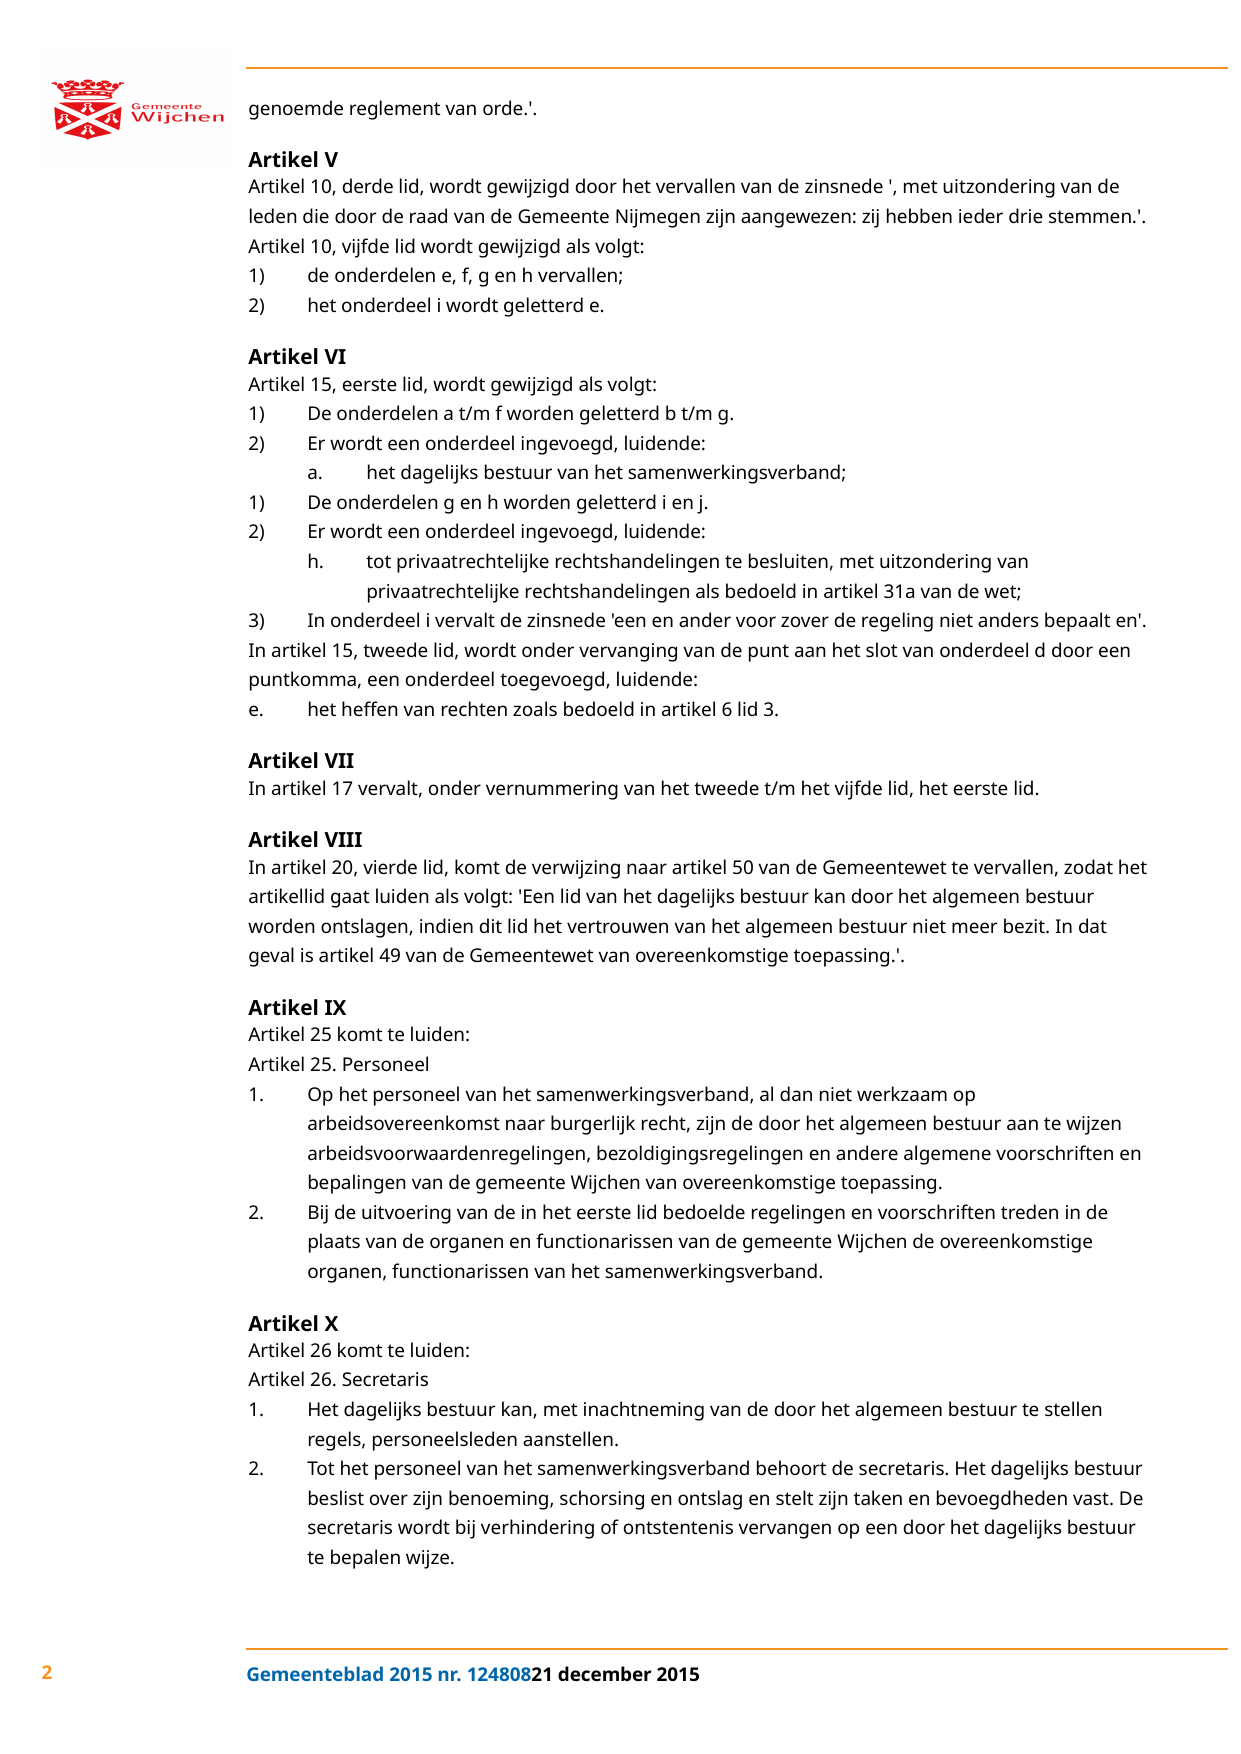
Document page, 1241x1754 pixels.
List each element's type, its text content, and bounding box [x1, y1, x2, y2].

text Artikel 26. Secretaris [248, 1367, 1152, 1392]
text In artikel 17 vervalt, onder vernummering van het tweede t/m het vijfde lid, het eerste lid. [248, 775, 1152, 801]
list Op het personeel van het samenwerkingsverband, al dan niet werkzaam op arbeidsovereenkomst naar burgerlijk recht, zijn de door het algemeen bestuur aan te wijzen arbeidsvoorwaardenregelingen, bezoldigingsregelingen en andere algemene voorschriften en bepalingen van de gemeente Wijchen van overeenkomstige toepassing. [248, 1081, 1152, 1195]
list het heffen van rechten zoals bedoeld in artikel 6 lid 3. [248, 696, 1152, 722]
list De onderdelen g en h worden geletterd i en j. [248, 489, 1152, 515]
text Artikel VIII [248, 826, 1152, 854]
text Artikel 10, derde lid, wordt gewijzigd door het vervallen van de zinsnede ', met uitzondering van de leden die door de raad van de Gemeente Nijmegen zijn aangewezen: zij hebben ieder drie stemmen.'. [248, 174, 1152, 229]
list de onderdelen e, f, g en h vervallen; [248, 262, 1152, 288]
text Artikel VII [248, 747, 1152, 775]
list In onderdeel i vervalt de zinsnede 'een en ander voor zover de regeling niet anders bepaalt en'. [248, 607, 1152, 633]
text Artikel 10, vijfde lid wordt gewijzigd als volgt: [248, 233, 1152, 258]
text Artikel X [248, 1309, 1152, 1337]
list het onderdeel i wordt geletterd e. [248, 292, 1152, 318]
picture [41, 47, 231, 172]
text Artikel 26 komt te luiden: [248, 1337, 1152, 1363]
list Er wordt een onderdeel ingevoegd, luidende: [248, 430, 1152, 456]
list Bij de uitvoering van de in het eerste lid bedoelde regelingen en voorschriften treden in de plaats van de organen en functionarissen van de gemeente Wijchen de overeenkomstige organen, functionarissen van het samenwerkingsverband. [248, 1199, 1152, 1284]
text Artikel VI [248, 342, 1152, 371]
text Artikel 25. Personeel [248, 1051, 1152, 1077]
text Artikel V [248, 145, 1152, 174]
list tot privaatrechtelijke rechtshandelingen te besluiten, met uitzondering van privaatrechtelijke rechtshandelingen als bedoeld in artikel 31a van de wet; [307, 548, 1152, 604]
text In artikel 20, vierde lid, komt de verwijzing naar artikel 50 van de Gemeentewet te vervallen, zodat het artikellid gaat luiden als volgt: 'Een lid van het dagelijks bestuur kan door het algemeen bestuur worden ontslagen, indien dit lid het vertrouwen van het algemeen bestuur niet meer bezit. In dat geval is artikel 49 van de Gemeentewet van overeenkomstige toepassing.'. [248, 854, 1152, 968]
text Artikel IX [248, 993, 1152, 1022]
list Tot het personeel van het samenwerkingsverband behoort de secretaris. Het dagelijks bestuur beslist over zijn benoeming, schorsing en ontslag en stelt zijn taken en bevoegdheden vast. De secretaris wordt bij verhindering of ontstentenis vervangen op een door het dagelijks bestuur te bepalen wijze. [248, 1455, 1152, 1570]
text Artikel 25 komt te luiden: [248, 1022, 1152, 1047]
text Artikel 15, eerste lid, wordt gewijzigd als volgt: [248, 371, 1152, 397]
text In artikel 15, tweede lid, wordt onder vervanging van de punt aan het slot van onderdeel d door een puntkomma, een onderdeel toegevoegd, luidende: [248, 637, 1152, 692]
list het dagelijks bestuur van het samenwerkingsverband; [307, 459, 1152, 485]
list Het dagelijks bestuur kan, met inachtneming van de door het algemeen bestuur te stellen regels, personeelsleden aanstellen. [248, 1396, 1152, 1452]
list Er wordt een onderdeel ingevoegd, luidende: [248, 519, 1152, 544]
text genoemde reglement van orde.'. [248, 95, 1152, 121]
list De onderdelen a t/m f worden geletterd b t/m g. [248, 400, 1152, 426]
